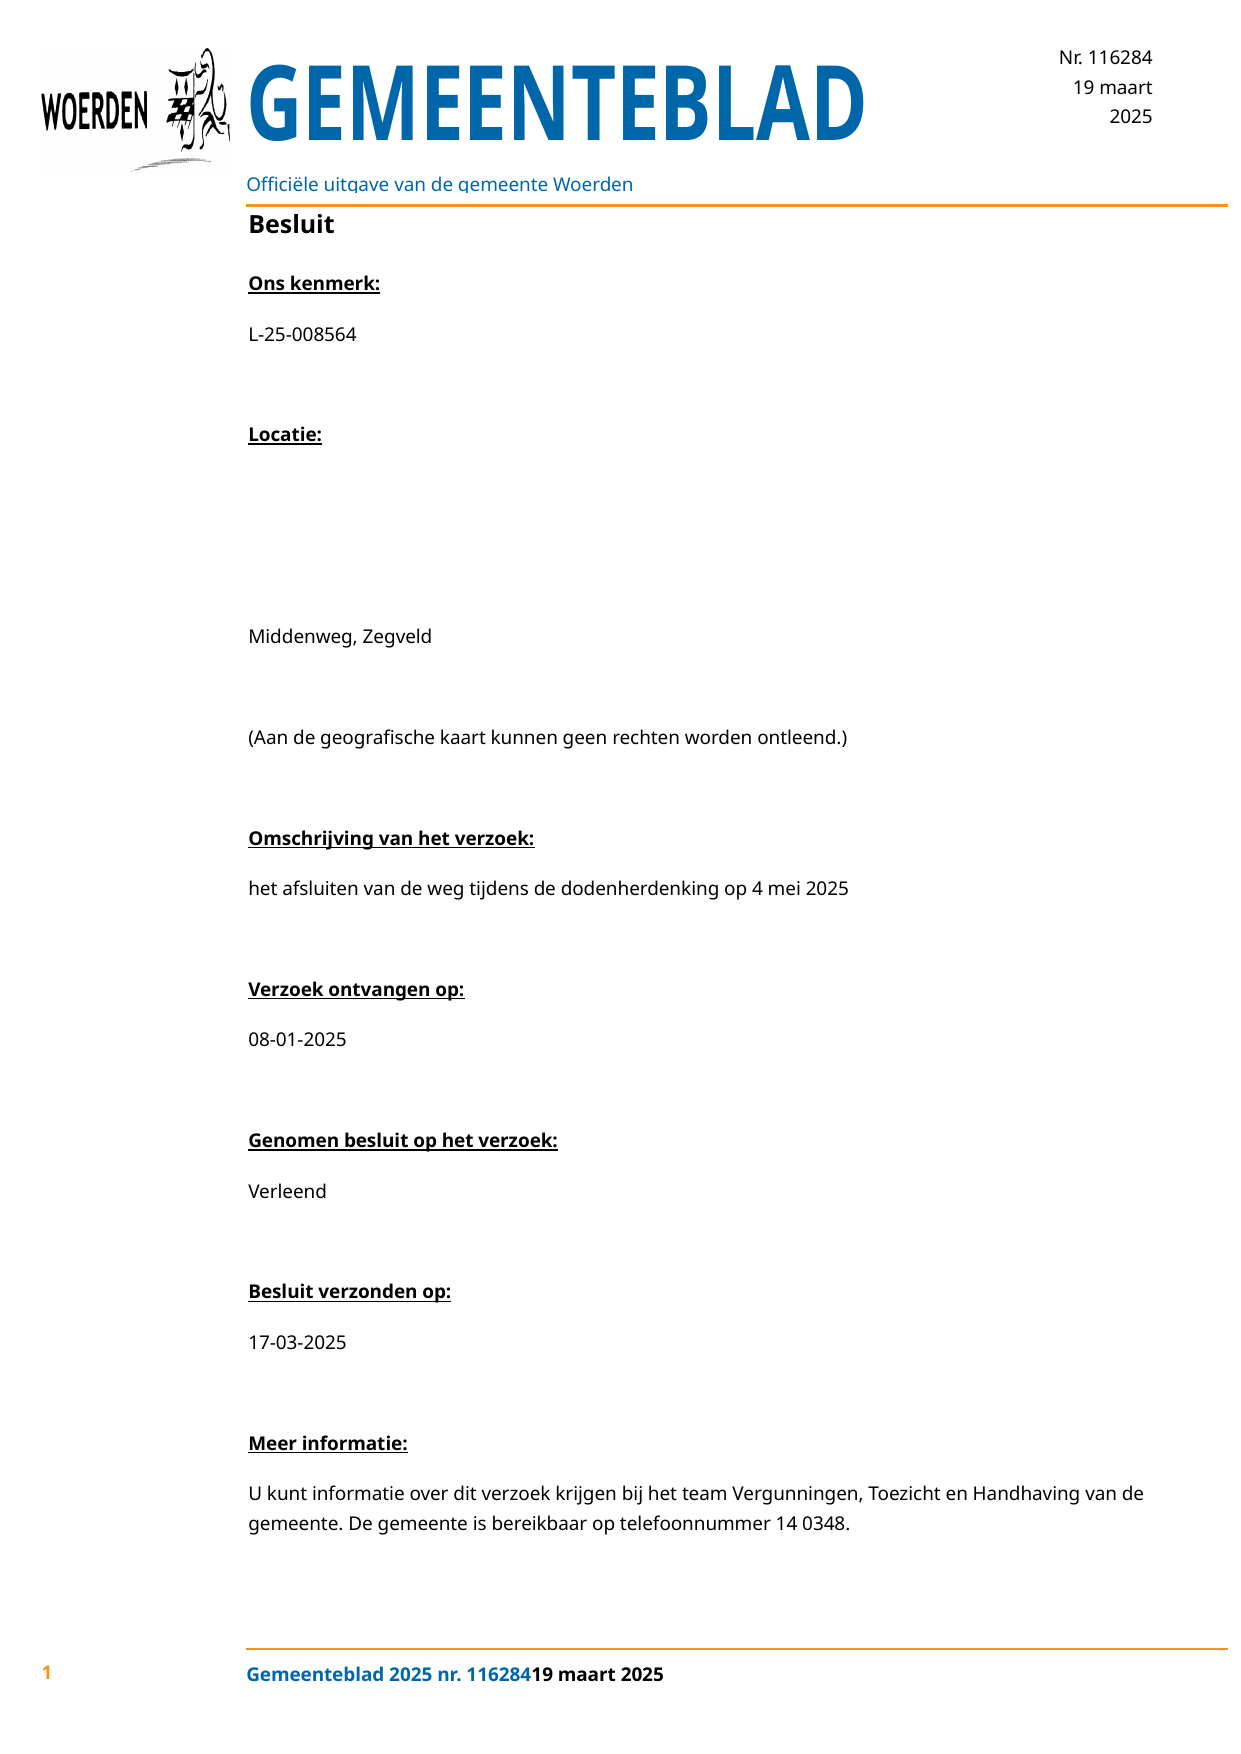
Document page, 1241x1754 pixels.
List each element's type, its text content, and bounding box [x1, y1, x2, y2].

text 17-03-2025 [248, 1329, 1152, 1355]
text Verzoek ontvangen op: [248, 976, 1152, 1002]
text Besluit [248, 207, 1152, 241]
picture [41, 47, 231, 172]
text U kunt informatie over dit verzoek krijgen bij het team Vergunningen, Toezicht en Handhaving van de gemeente. De gemeente is bereikbaar op telefoonnummer 14 0348. [248, 1480, 1152, 1536]
text Genomen besluit op het verzoek: [248, 1127, 1152, 1153]
text Meer informatie: [248, 1430, 1152, 1456]
text Ons kenmerk: [248, 270, 1152, 296]
text 08-01-2025 [248, 1027, 1152, 1052]
text Besluit verzonden op: [248, 1279, 1152, 1304]
text (Aan de geografische kaart kunnen geen rechten worden ontleend.) [248, 724, 1152, 750]
text het afsluiten van de weg tijdens de dodenherdenking op 4 mei 2025 [248, 875, 1152, 901]
text Verleend [248, 1178, 1152, 1203]
text Middenweg, Zegveld [248, 623, 1152, 649]
text Omschrijving van het verzoek: [248, 825, 1152, 851]
text Locatie: [248, 422, 1152, 447]
text L-25-008564 [248, 321, 1152, 346]
